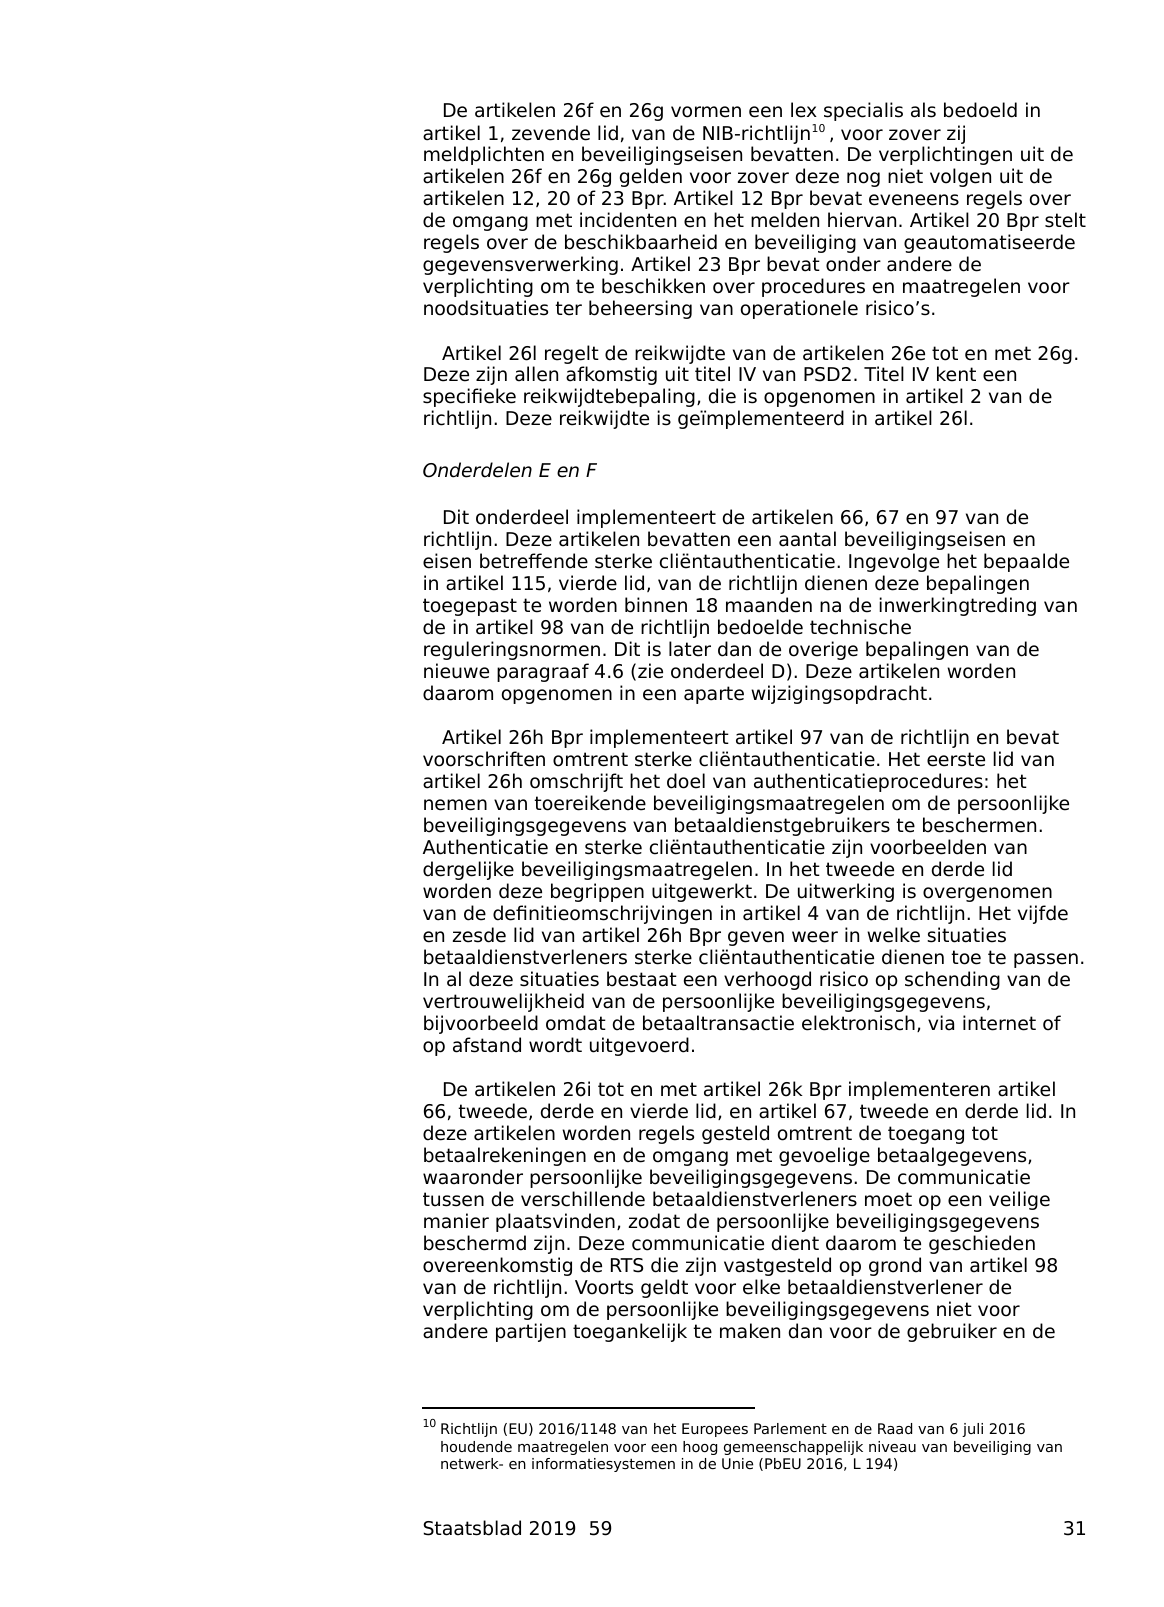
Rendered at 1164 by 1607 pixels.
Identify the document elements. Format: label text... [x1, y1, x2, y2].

text Dit onderdeel implementeert de artikelen 66, 67 en 97 van de richtlijn. Deze artikelen bevatten een aantal beveiligingseisen en eisen betreffende sterke cliëntauthenticatie. Ingevolge het bepaalde in artikel 115, vierde lid, van de richtlijn dienen deze bepalingen toegepast te worden binnen 18 maanden na de inwerkingtreding van de in artikel 98 van de richtlijn bedoelde technische reguleringsnormen. Dit is later dan de overige bepalingen van de nieuwe paragraaf 4.6 (zie onderdeel D). Deze artikelen worden daarom opgenomen in een aparte wijzigingsopdracht. [422, 507, 1087, 705]
text De artikelen 26i tot en met artikel 26k Bpr implementeren artikel 66, tweede, derde en vierde lid, en artikel 67, tweede en derde lid. In deze artikelen worden regels gesteld omtrent de toegang tot betaalrekeningen en de omgang met gevoelige betaalgegevens, waaronder persoonlijke beveiligingsgegevens. De communicatie tussen de verschillende betaaldienstverleners moet op een veilige manier plaatsvinden, zodat de persoonlijke beveiligingsgegevens beschermd zijn. Deze communicatie dient daarom te geschieden overeenkomstig de RTS die zijn vastgesteld op grond van artikel 98 van de richtlijn. Voorts geldt voor elke betaaldienstverlener de verplichting om de persoonlijke beveiligingsgegevens niet voor andere partijen toegankelijk te maken dan voor de gebruiker en de [422, 1079, 1087, 1343]
subtitle Onderdelen E en F [422, 460, 1087, 482]
text De artikelen 26f en 26g vormen een lex specialis als bedoeld in artikel 1, zevende lid, van de NIB-richtlijn, voor zover zij meldplichten en beveiligingseisen bevatten. De verplichtingen uit de artikelen 26f en 26g gelden voor zover deze nog niet volgen uit de artikelen 12, 20 of 23 Bpr. Artikel 12 Bpr bevat eveneens regels over de omgang met incidenten en het melden hiervan. Artikel 20 Bpr stelt regels over de beschikbaarheid en beveiliging van geautomatiseerde gegevensverwerking. Artikel 23 Bpr bevat onder andere de verplichting om te beschikken over procedures en maatregelen voor noodsituaties ter beheersing van operationele risico’s. [422, 100, 1087, 320]
text Richtlijn (EU) 2016/1148 van het Europees Parlement en de Raad van 6 juli 2016 houdende maatregelen voor een hoog gemeenschappelijk niveau van beveiliging van netwerk- en informatiesystemen in de Unie (PbEU 2016, L 194) [422, 1417, 1087, 1473]
text Artikel 26l regelt de reikwijdte van de artikelen 26e tot en met 26g. Deze zijn allen afkomstig uit titel IV van PSD2. Titel IV kent een specifieke reikwijdtebepaling, die is opgenomen in artikel 2 van de richtlijn. Deze reikwijdte is geïmplementeerd in artikel 26l. [422, 342, 1087, 430]
text Artikel 26h Bpr implementeert artikel 97 van de richtlijn en bevat voorschriften omtrent sterke cliëntauthenticatie. Het eerste lid van artikel 26h omschrijft het doel van authenticatieprocedures: het nemen van toereikende beveiligingsmaatregelen om de persoonlijke beveiligingsgegevens van betaaldienstgebruikers te beschermen. Authenticatie en sterke cliëntauthenticatie zijn voorbeelden van dergelijke beveiligingsmaatregelen. In het tweede en derde lid worden deze begrippen uitgewerkt. De uitwerking is overgenomen van de definitieomschrijvingen in artikel 4 van de richtlijn. Het vijfde en zesde lid van artikel 26h Bpr geven weer in welke situaties betaaldienstverleners sterke cliëntauthenticatie dienen toe te passen. In al deze situaties bestaat een verhoogd risico op schending van de vertrouwelijkheid van de persoonlijke beveiligingsgegevens, bijvoorbeeld omdat de betaaltransactie elektronisch, via internet of op afstand wordt uitgevoerd. [422, 727, 1087, 1057]
